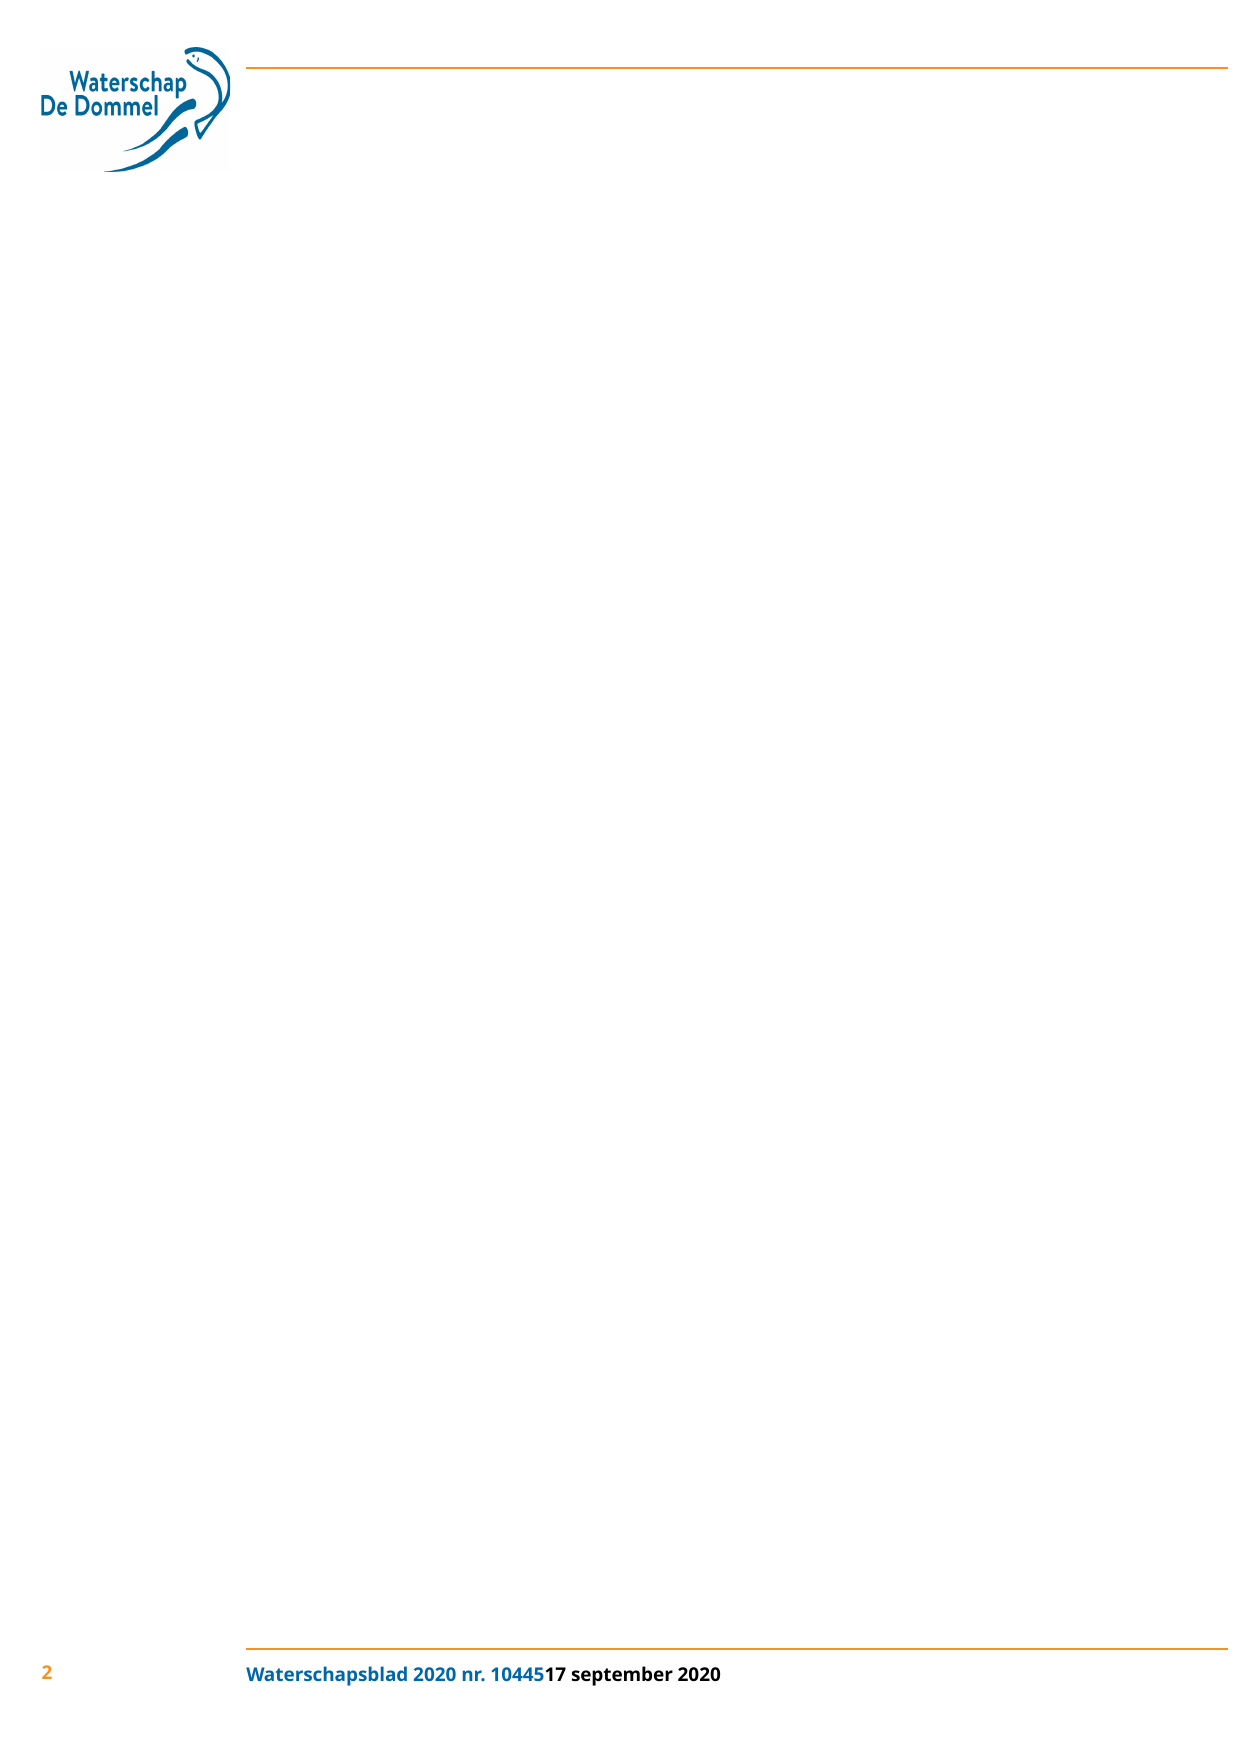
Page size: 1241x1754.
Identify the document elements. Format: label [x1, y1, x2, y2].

picture [41, 47, 231, 172]
picture [198, 118, 210, 131]
picture [204, 47, 231, 76]
picture [45, 99, 51, 111]
